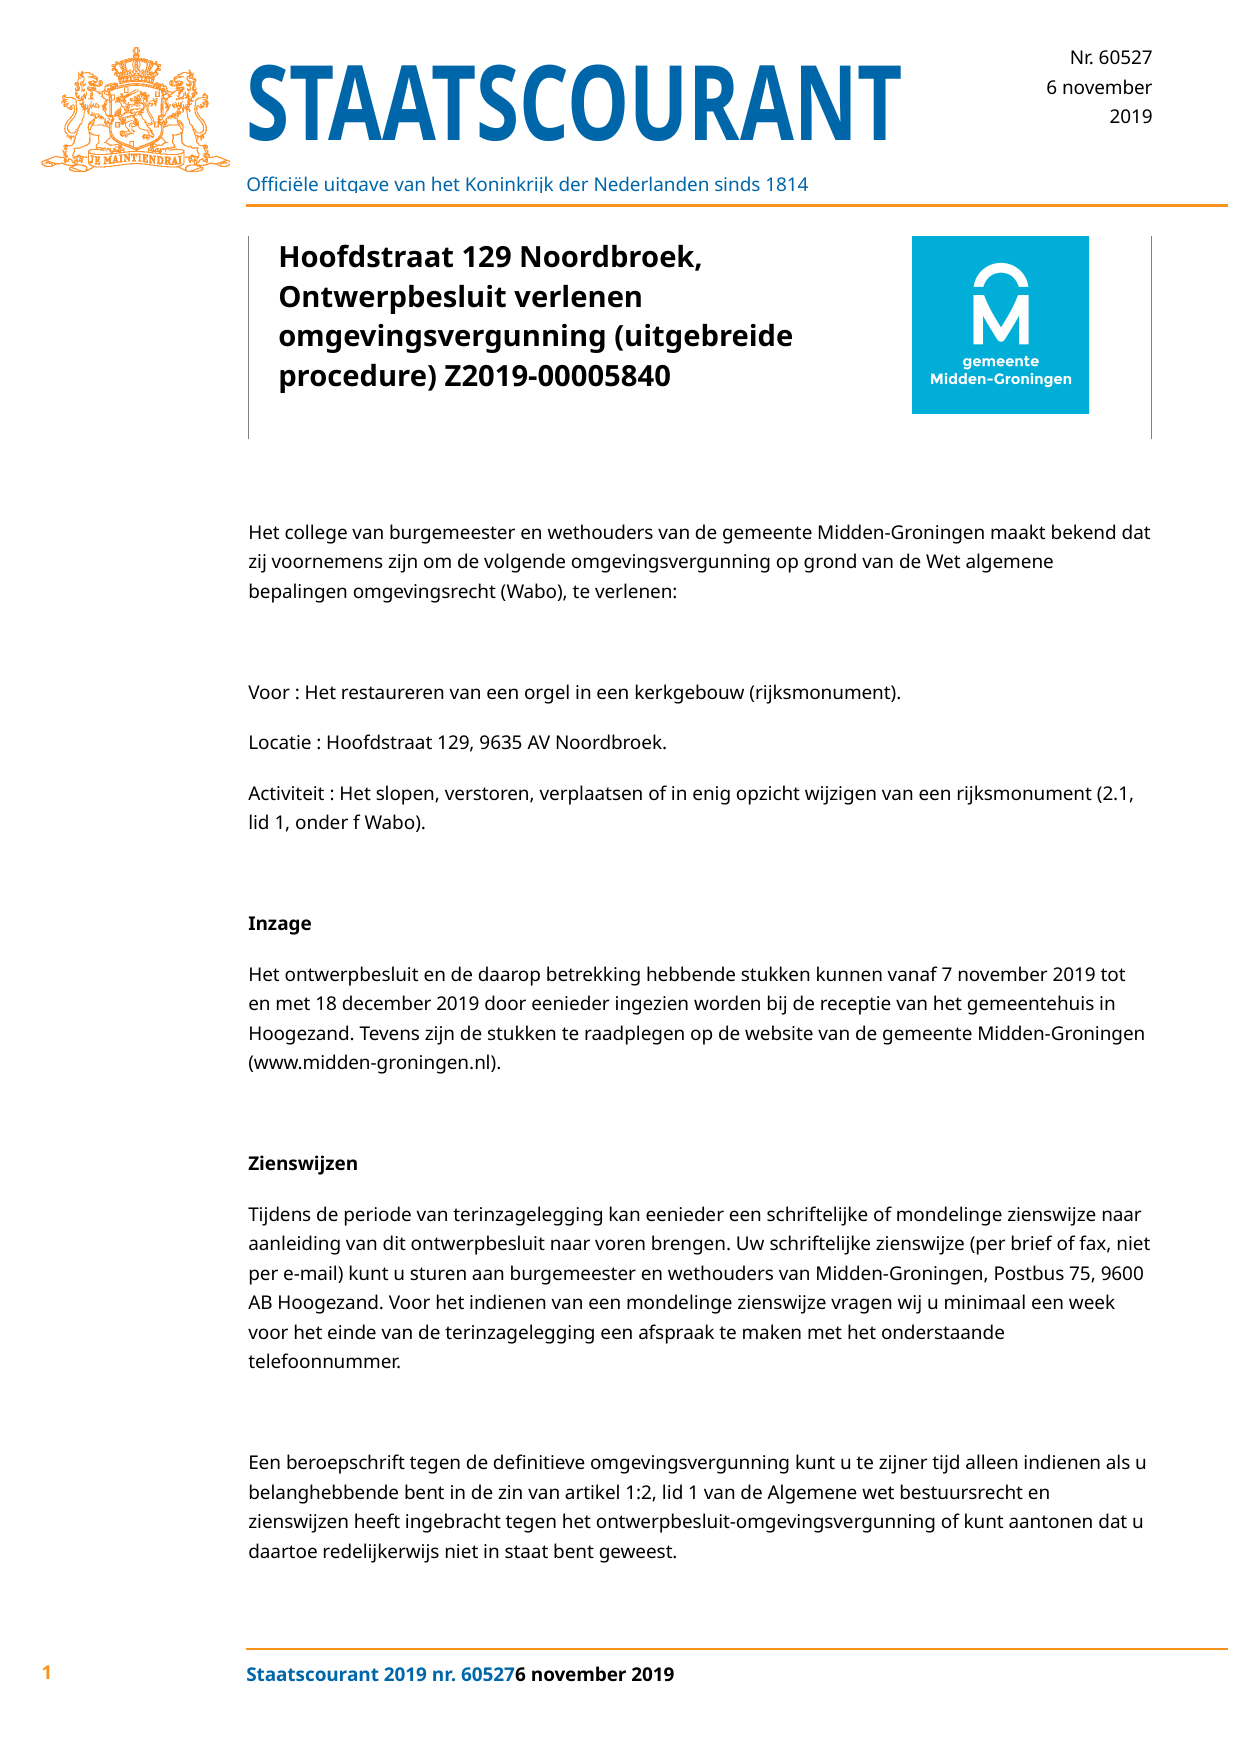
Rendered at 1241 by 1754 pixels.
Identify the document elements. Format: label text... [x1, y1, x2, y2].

text Een beroepschrift tegen de definitieve omgevingsvergunning kunt u te zijner tijd alleen indienen als u belanghebbende bent in de zin van artikel 1:2, lid 1 van de Algemene wet bestuursrecht en zienswijzen heeft ingebracht tegen het ontwerpbesluit-omgevingsvergunning of kunt aantonen dat u daartoe redelijkerwijs niet in staat bent geweest. [248, 1449, 1152, 1564]
text Voor : Het restaureren van een orgel in een kerkgebouw (rijksmonument). [248, 679, 1152, 705]
table_header [850, 236, 912, 413]
picture [964, 359, 971, 368]
picture [1046, 377, 1052, 385]
text Locatie : Hoofdstraat 129, 9635 AV Noordbroek. [248, 729, 1152, 755]
table_header [1090, 236, 1151, 413]
text Het college van burgemeester en wethouders van de gemeente Midden-Groningen maakt bekend dat zij voornemens zijn om de volgende omgevingsvergunning op grond van de Wet algemene bepalingen omgevingsrecht (Wabo), te verlenen: [248, 519, 1152, 604]
text Tijdens de periode van terinzagelegging kan eenieder een schriftelijke of mondelinge zienswijze naar aanleiding van dit ontwerpbesluit naar voren brengen. Uw schriftelijke zienswijze (per brief of fax, niet per e-mail) kunt u sturen aan burgemeester en wethouders van Midden-Groningen, Postbus 75, 9600 AB Hoogezand. Voor het indienen van een mondelinge zienswijze vragen wij u minimaal een week voor het einde van de terinzagelegging een afspraak te maken met het onderstaande telefoonnummer. [248, 1201, 1152, 1374]
picture [41, 47, 231, 172]
table_header Hoofdstraat 129 Noordbroek, Ontwerpbesluit verlenen omgevingsvergunning (uitgebreide procedure) Z2019-00005840 [249, 236, 850, 439]
text Inzage [248, 910, 1152, 936]
text Het ontwerpbesluit en de daarop betrekking hebbende stukken kunnen vanaf 7 november 2019 tot en met 18 december 2019 door eenieder ingezien worden bij de receptie van het gemeentehuis in Hoogezand. Tevens zijn de stukken te raadplegen op de website van de gemeente Midden-Groningen (www.midden-groningen.nl). [248, 961, 1152, 1075]
picture [932, 374, 942, 383]
text Activiteit : Het slopen, verstoren, verplaatsen of in enig opzicht wijzigen van een rijksmonument (2.1, lid 1, onder f Wabo). [248, 780, 1152, 835]
table_header [850, 414, 1151, 439]
text Zienswijzen [248, 1150, 1152, 1176]
picture [983, 359, 989, 366]
picture [974, 296, 1028, 344]
picture [975, 264, 1027, 286]
